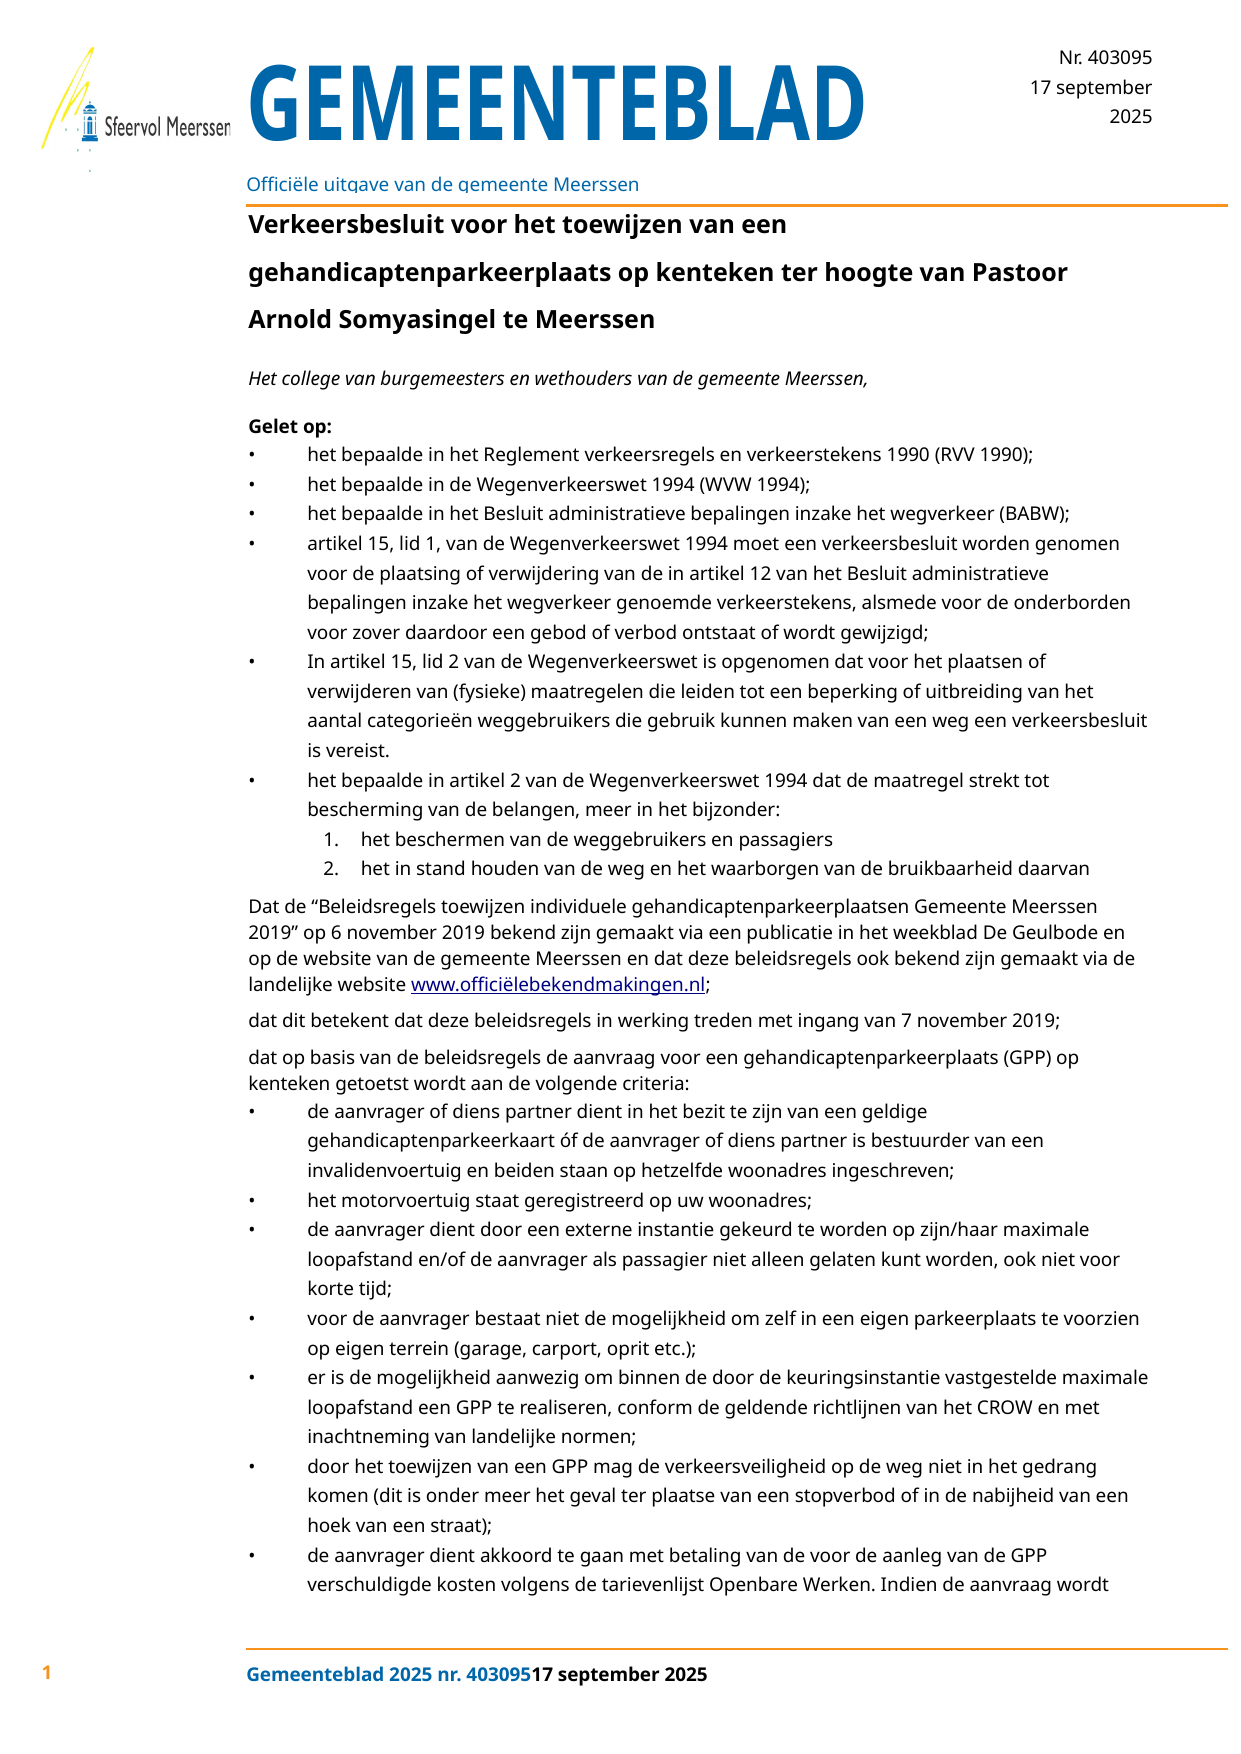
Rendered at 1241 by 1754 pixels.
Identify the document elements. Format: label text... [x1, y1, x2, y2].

list het bepaalde in het Reglement verkeersregels en verkeerstekens 1990 (RVV 1990); [248, 441, 1152, 467]
list voor de aanvrager bestaat niet de mogelijkheid om zelf in een eigen parkeerplaats te voorzien op eigen terrein (garage, carport, oprit etc.); [248, 1305, 1152, 1361]
list artikel 15, lid 1, van de Wegenverkeerswet 1994 moet een verkeersbesluit worden genomen voor de plaatsing of verwijdering van de in artikel 12 van het Besluit administratieve bepalingen inzake het wegverkeer genoemde verkeerstekens, alsmede voor de onderborden voor zover daardoor een gebod of verbod ontstaat of wordt gewijzigd; [248, 530, 1152, 645]
text Het college van burgemeesters en wethouders van de gemeente Meerssen, [248, 366, 1152, 391]
list er is de mogelijkheid aanwezig om binnen de door de keuringsinstantie vastgestelde maximale loopafstand een GPP te realiseren, conform de geldende richtlijnen van het CROW en met inachtneming van landelijke normen; [248, 1364, 1152, 1449]
list de aanvrager of diens partner dient in het bezit te zijn van een geldige gehandicaptenparkeerkaart óf de aanvrager of diens partner is bestuurder van een invalidenvoertuig en beiden staan op hetzelfde woonadres ingeschreven; [248, 1098, 1152, 1183]
list de aanvrager dient door een externe instantie gekeurd te worden op zijn/haar maximale loopafstand en/of de aanvrager als passagier niet alleen gelaten kunt worden, ook niet voor korte tijd; [248, 1216, 1152, 1301]
list de aanvrager dient akkoord te gaan met betaling van de voor de aanleg van de GPP verschuldigde kosten volgens de tarievenlijst Openbare Werken. Indien de aanvraag wordt [248, 1542, 1152, 1597]
list het bepaalde in artikel 2 van de Wegenverkeerswet 1994 dat de maatregel strekt tot bescherming van de belangen, meer in het bijzonder: [248, 767, 1152, 822]
list het beschermen van de weggebruikers en passagiers [323, 826, 1152, 852]
list door het toewijzen van een GPP mag de verkeersveiligheid op de weg niet in het gedrang komen (dit is onder meer het geval ter plaatse van een stopverbod of in de nabijheid van een hoek van een straat); [248, 1453, 1152, 1538]
list het bepaalde in de Wegenverkeerswet 1994 (WVW 1994); [248, 471, 1152, 497]
list het motorvoertuig staat geregistreerd op uw woonadres; [248, 1187, 1152, 1213]
text dat dit betekent dat deze beleidsregels in werking treden met ingang van 7 november 2019; [248, 1007, 1152, 1033]
text Gelet op: [248, 413, 1152, 439]
list In artikel 15, lid 2 van de Wegenverkeerswet is opgenomen dat voor het plaatsen of verwijderen van (fysieke) maatregelen die leiden tot een beperking of uitbreiding van het aantal categorieën weggebruikers die gebruik kunnen maken van een weg een verkeersbesluit is vereist. [248, 648, 1152, 763]
picture [41, 47, 231, 172]
text Dat de “Beleidsregels toewijzen individuele gehandicaptenparkeerplaatsen Gemeente Meerssen 2019” op 6 november 2019 bekend zijn gemaakt via een publicatie in het weekblad De Geulbode en op de website van de gemeente Meerssen en dat deze beleidsregels ook bekend zijn gemaakt via de landelijke website www.officiëlebekendmakingen.nl; [248, 893, 1152, 996]
text Verkeersbesluit voor het toewijzen van een gehandicaptenparkeerplaats op kenteken ter hoogte van Pastoor Arnold Somyasingel te Meerssen [248, 207, 1152, 336]
list het bepaalde in het Besluit administratieve bepalingen inzake het wegverkeer (BABW); [248, 501, 1152, 526]
list het in stand houden van de weg en het waarborgen van de bruikbaarheid daarvan [323, 856, 1152, 881]
text dat op basis van de beleidsregels de aanvraag voor een gehandicaptenparkeerplaats (GPP) op kenteken getoetst wordt aan de volgende criteria: [248, 1044, 1152, 1096]
